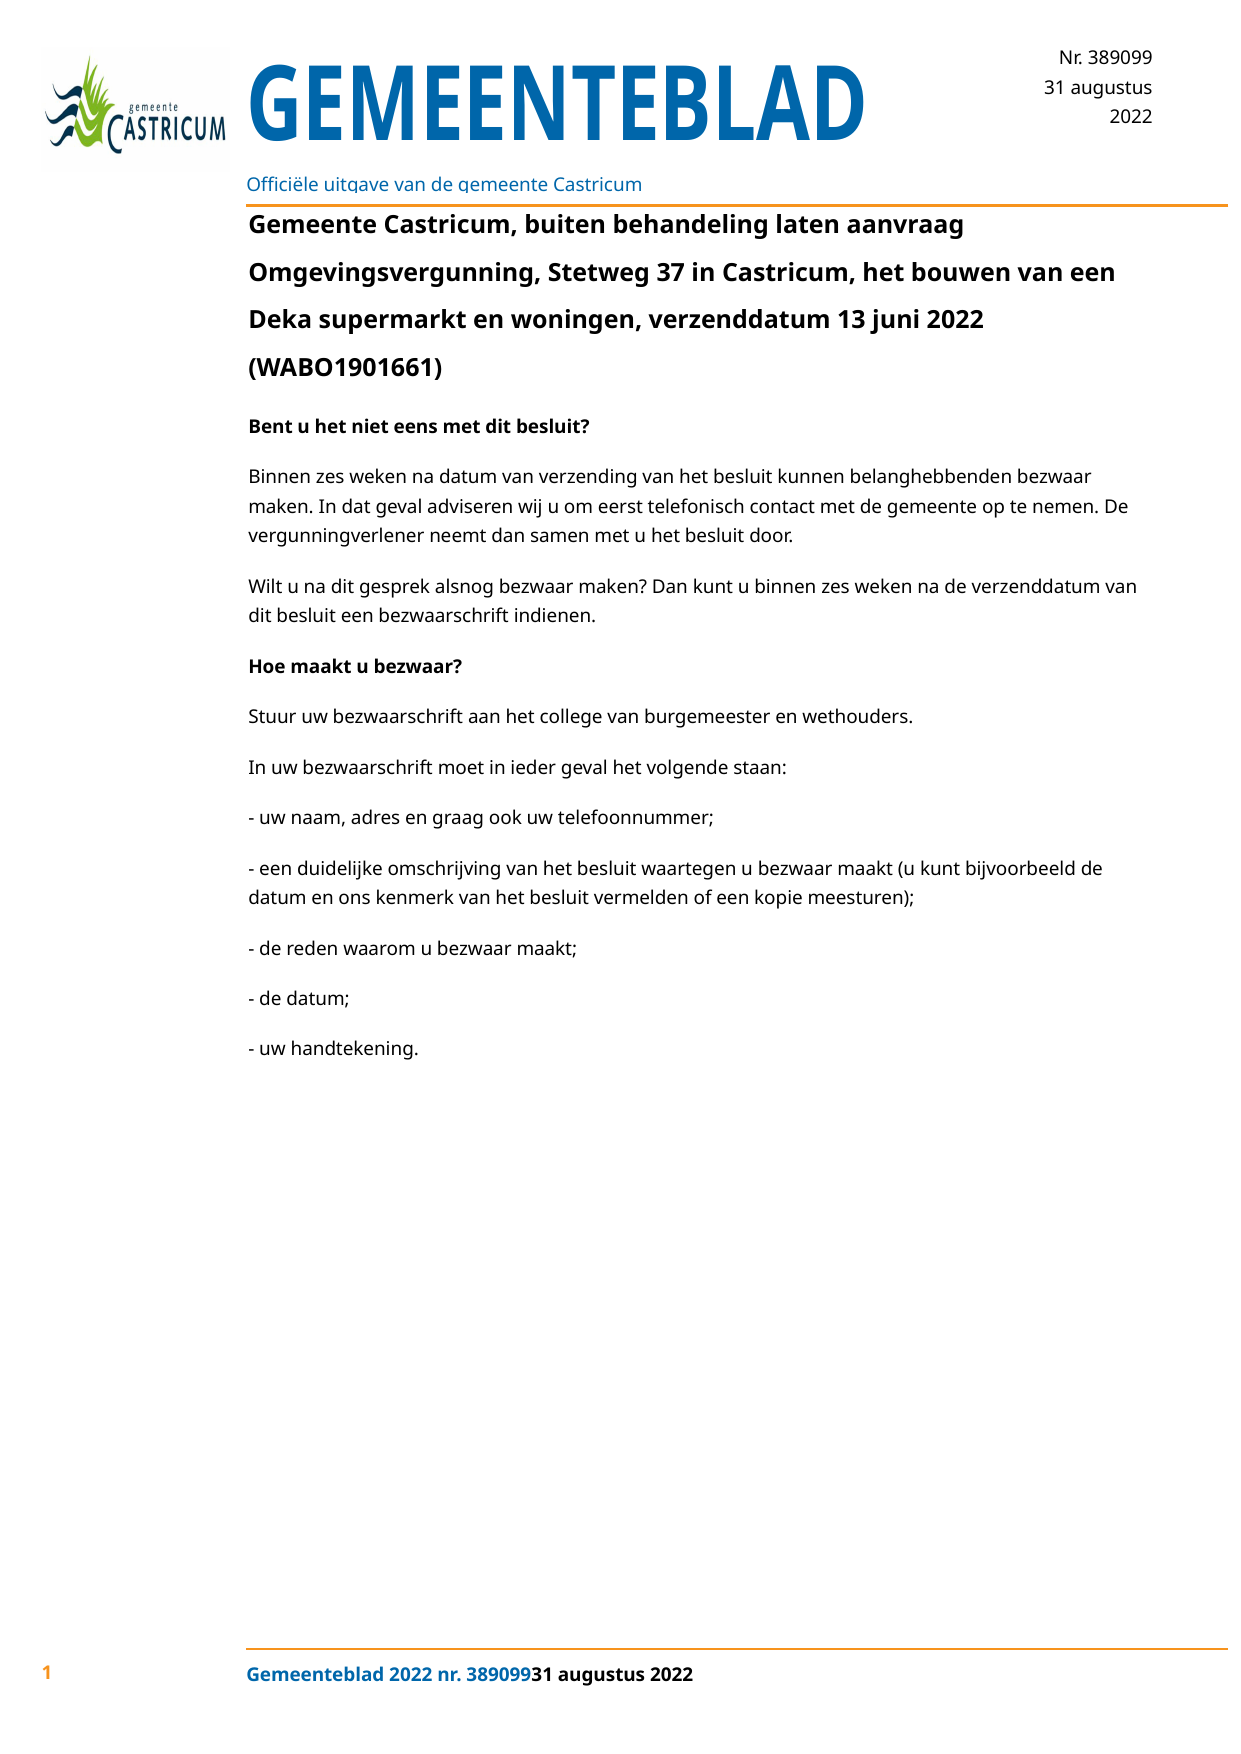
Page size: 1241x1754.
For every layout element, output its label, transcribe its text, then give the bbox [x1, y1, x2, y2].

text In uw bezwaarschrift moet in ieder geval het volgende staan: [248, 754, 1152, 780]
text Binnen zes weken na datum van verzending van het besluit kunnen belanghebbenden bezwaar maken. In dat geval adviseren wij u om eerst telefonisch contact met de gemeente op te nemen. De vergunningverlener neemt dan samen met u het besluit door. [248, 463, 1152, 548]
text - uw naam, adres en graag ook uw telefoonnummer; [248, 804, 1152, 830]
text - de datum; [248, 985, 1152, 1011]
text - een duidelijke omschrijving van het besluit waartegen u bezwaar maakt (u kunt bijvoorbeeld de datum en ons kenmerk van het besluit vermelden of een kopie meesturen); [248, 855, 1152, 910]
text Wilt u na dit gesprek alsnog bezwaar maken? Dan kunt u binnen zes weken na de verzenddatum van dit besluit een bezwaarschrift indienen. [248, 573, 1152, 628]
text Hoe maakt u bezwaar? [248, 653, 1152, 679]
text Gemeente Castricum, buiten behandeling laten aanvraag Omgevingsvergunning, Stetweg 37 in Castricum, het bouwen van een Deka supermarkt en woningen, verzenddatum 13 juni 2022 (WABO1901661) [248, 207, 1152, 384]
text Bent u het niet eens met dit besluit? [248, 413, 1152, 439]
picture [41, 47, 231, 172]
text - de reden waarom u bezwaar maakt; [248, 935, 1152, 961]
text - uw handtekening. [248, 1036, 1152, 1061]
text Stuur uw bezwaarschrift aan het college van burgemeester en wethouders. [248, 703, 1152, 729]
